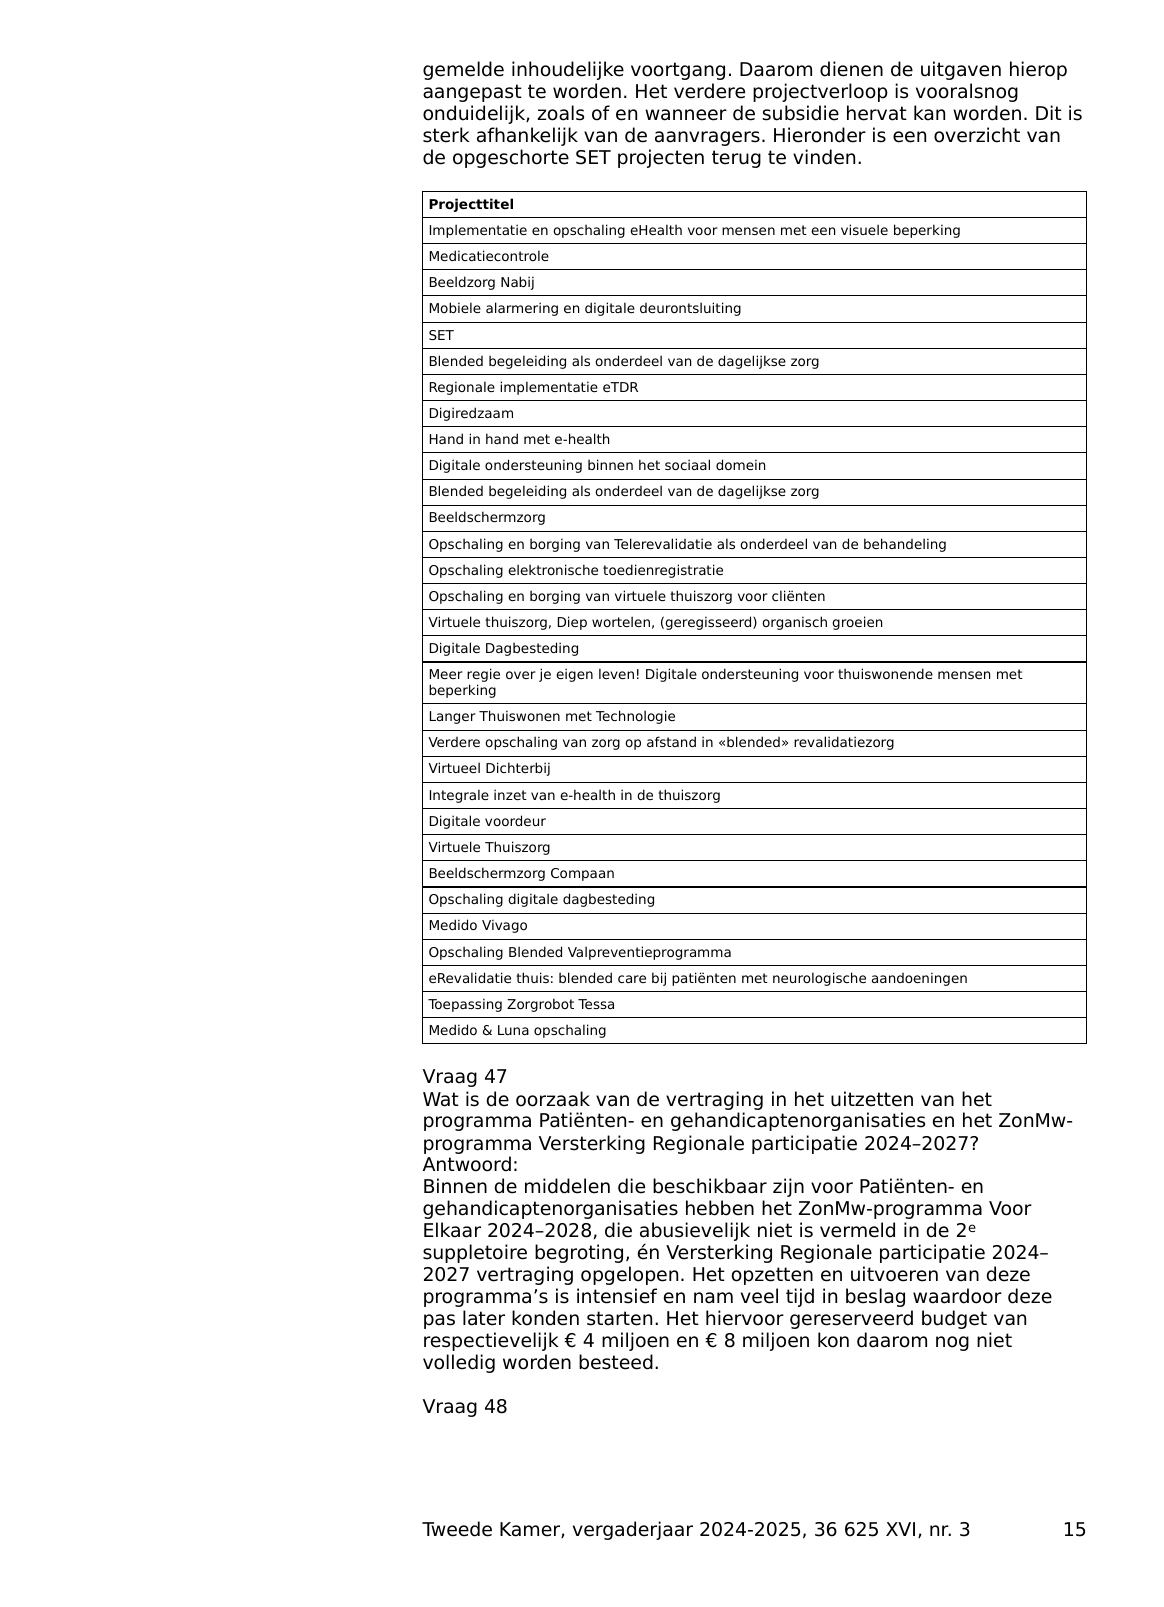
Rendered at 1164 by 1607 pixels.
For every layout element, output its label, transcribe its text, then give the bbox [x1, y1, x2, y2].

table_cell Virtuele Thuiszorg [423, 835, 1086, 860]
table_cell Virtuele thuiszorg, Diep wortelen, (geregisseerd) organisch groeien [423, 610, 1086, 635]
table_cell Regionale implementatie eTDR [423, 375, 1086, 400]
table_cell Hand in hand met e-health [423, 427, 1086, 452]
table_cell Verdere opschaling van zorg op afstand in «blended» revalidatiezorg [423, 731, 1086, 756]
table_cell Implementatie en opschaling eHealth voor mensen met een visuele beperking [423, 218, 1086, 243]
table_cell Integrale inzet van e-health in de thuiszorg [423, 783, 1086, 808]
text Binnen de middelen die beschikbaar zijn voor Patiënten- en gehandicaptenorganisaties hebben het ZonMw-programma Voor Elkaar 2024–2028, die abusievelijk niet is vermeld in de 2e suppletoire begroting, én Versterking Regionale participatie 2024–2027 vertraging opgelopen. Het opzetten en uitvoeren van deze programma’s is intensief en nam veel tijd in beslag waardoor deze pas later konden starten. Het hiervoor gereserveerd budget van respectievelijk € 4 miljoen en € 8 miljoen kon daarom nog niet volledig worden besteed. [422, 1176, 1087, 1374]
table_cell Opschaling en borging van Telerevalidatie als onderdeel van de behandeling [423, 532, 1086, 557]
table_cell Virtueel Dichterbij [423, 757, 1086, 782]
text Wat is de oorzaak van de vertraging in het uitzetten van het programma Patiënten- en gehandicaptenorganisaties en het ZonMw-programma Versterking Regionale participatie 2024–2027? [422, 1088, 1087, 1154]
table_cell SET [423, 323, 1086, 348]
table_cell Medido Vivago [423, 914, 1086, 939]
table_cell eRevalidatie thuis: blended care bij patiënten met neurologische aandoeningen [423, 966, 1086, 991]
table_header Projecttitel [423, 192, 1086, 217]
table_cell Beeldzorg Nabij [423, 270, 1086, 295]
table_cell Blended begeleiding als onderdeel van de dagelijkse zorg [423, 349, 1086, 374]
table_cell Mobiele alarmering en digitale deurontsluiting [423, 296, 1086, 322]
table_cell Opschaling digitale dagbesteding [423, 888, 1086, 912]
text Vraag 48 [422, 1396, 1087, 1418]
text Antwoord: [422, 1154, 1087, 1176]
table_cell Digitale Dagbesteding [423, 636, 1086, 661]
table_cell Beeldschermzorg [423, 506, 1086, 531]
table_cell Blended begeleiding als onderdeel van de dagelijkse zorg [423, 480, 1086, 504]
table_cell Medicatiecontrole [423, 244, 1086, 269]
table_cell Opschaling en borging van virtuele thuiszorg voor cliënten [423, 584, 1086, 609]
table_cell Langer Thuiswonen met Technologie [423, 704, 1086, 729]
table_cell Opschaling Blended Valpreventieprogramma [423, 940, 1086, 965]
table_cell Toepassing Zorgrobot Tessa [423, 992, 1086, 1017]
table_cell Digitale ondersteuning binnen het sociaal domein [423, 453, 1086, 478]
table_cell Meer regie over je eigen leven! Digitale ondersteuning voor thuiswonende mensen met beperking [423, 663, 1086, 703]
table_cell Medido & Luna opschaling [423, 1018, 1086, 1043]
table_cell Opschaling elektronische toedienregistratie [423, 558, 1086, 583]
table_cell Digiredzaam [423, 401, 1086, 426]
text gemelde inhoudelijke voortgang. Daarom dienen de uitgaven hierop aangepast te worden. Het verdere projectverloop is vooralsnog onduidelijk, zoals of en wanneer de subsidie hervat kan worden. Dit is sterk afhankelijk van de aanvragers. Hieronder is een overzicht van de opgeschorte SET projecten terug te vinden. [422, 59, 1087, 169]
table_cell Beeldschermzorg Compaan [423, 861, 1086, 886]
table_cell Digitale voordeur [423, 809, 1086, 834]
text Vraag 47 [422, 1066, 1087, 1088]
